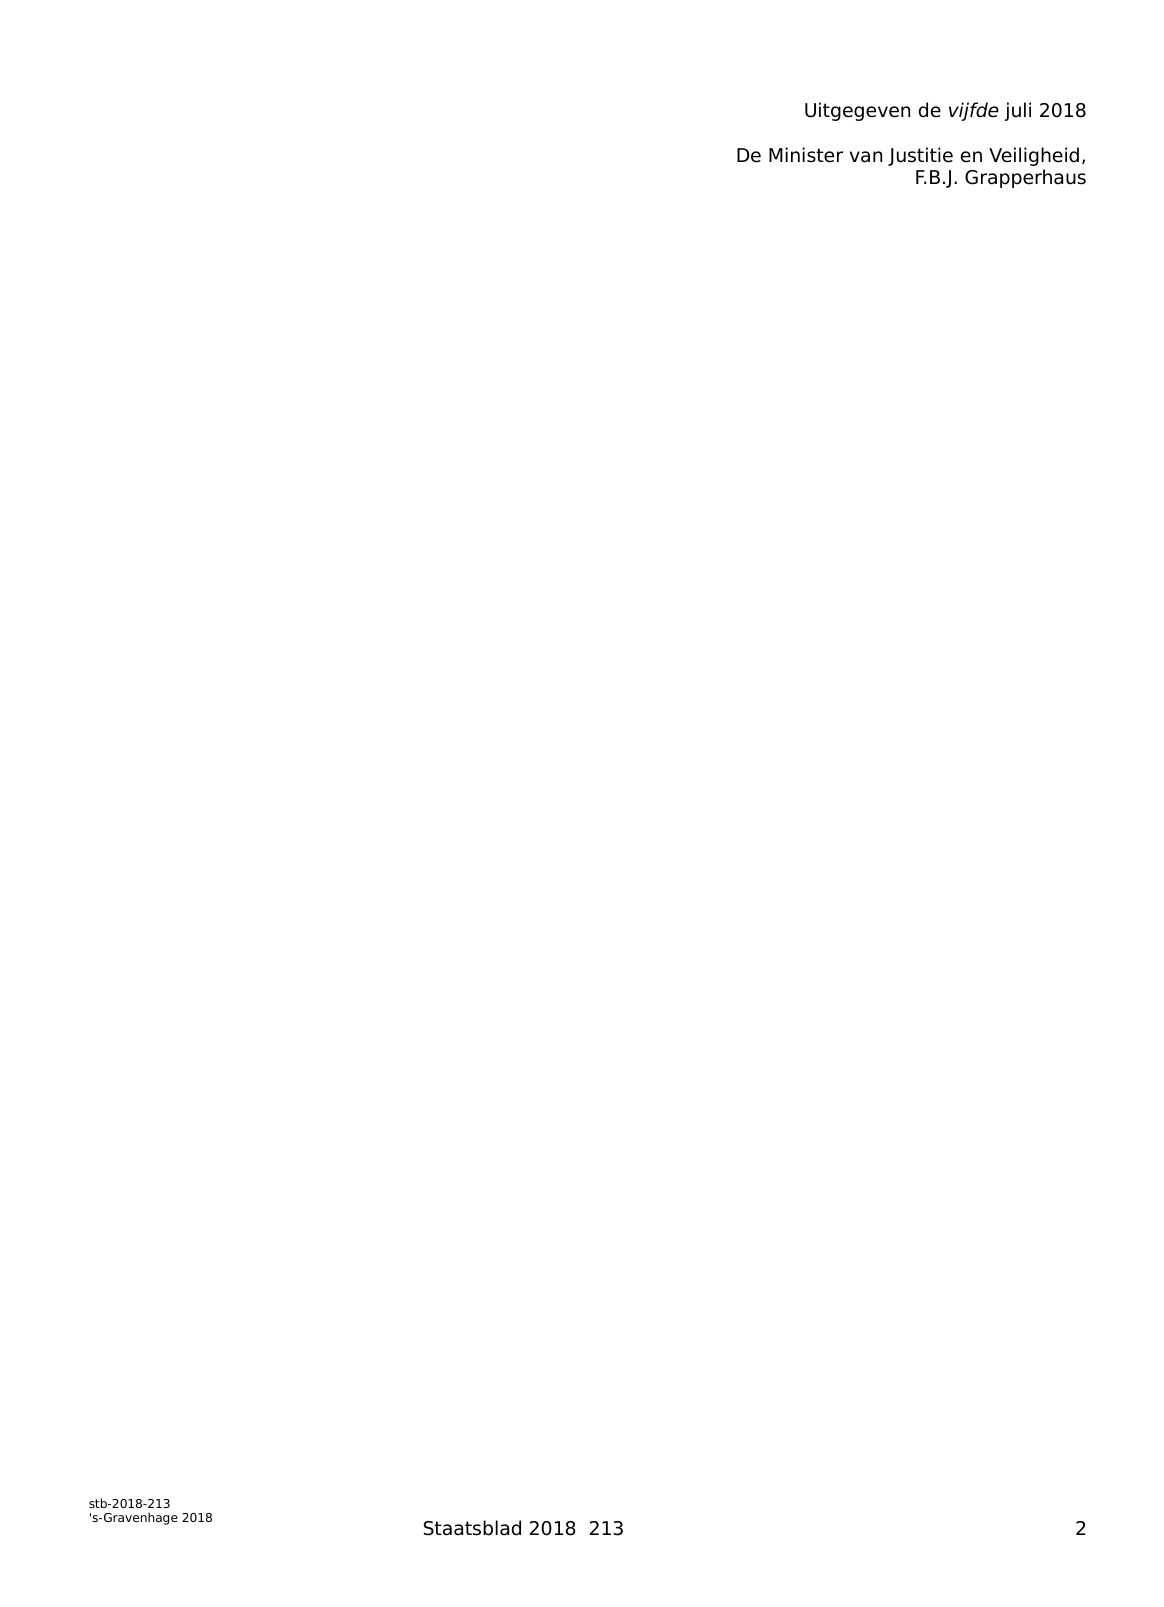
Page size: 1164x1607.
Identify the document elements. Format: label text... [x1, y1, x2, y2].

text De Minister van Justitie en Veiligheid, F.B.J. Grapperhaus [422, 144, 1087, 188]
text 's-Gravenhage 2018 [88, 1511, 323, 1525]
text Uitgegeven de vijfde juli 2018 [422, 100, 1087, 122]
text stb-2018-213 [88, 1497, 323, 1511]
